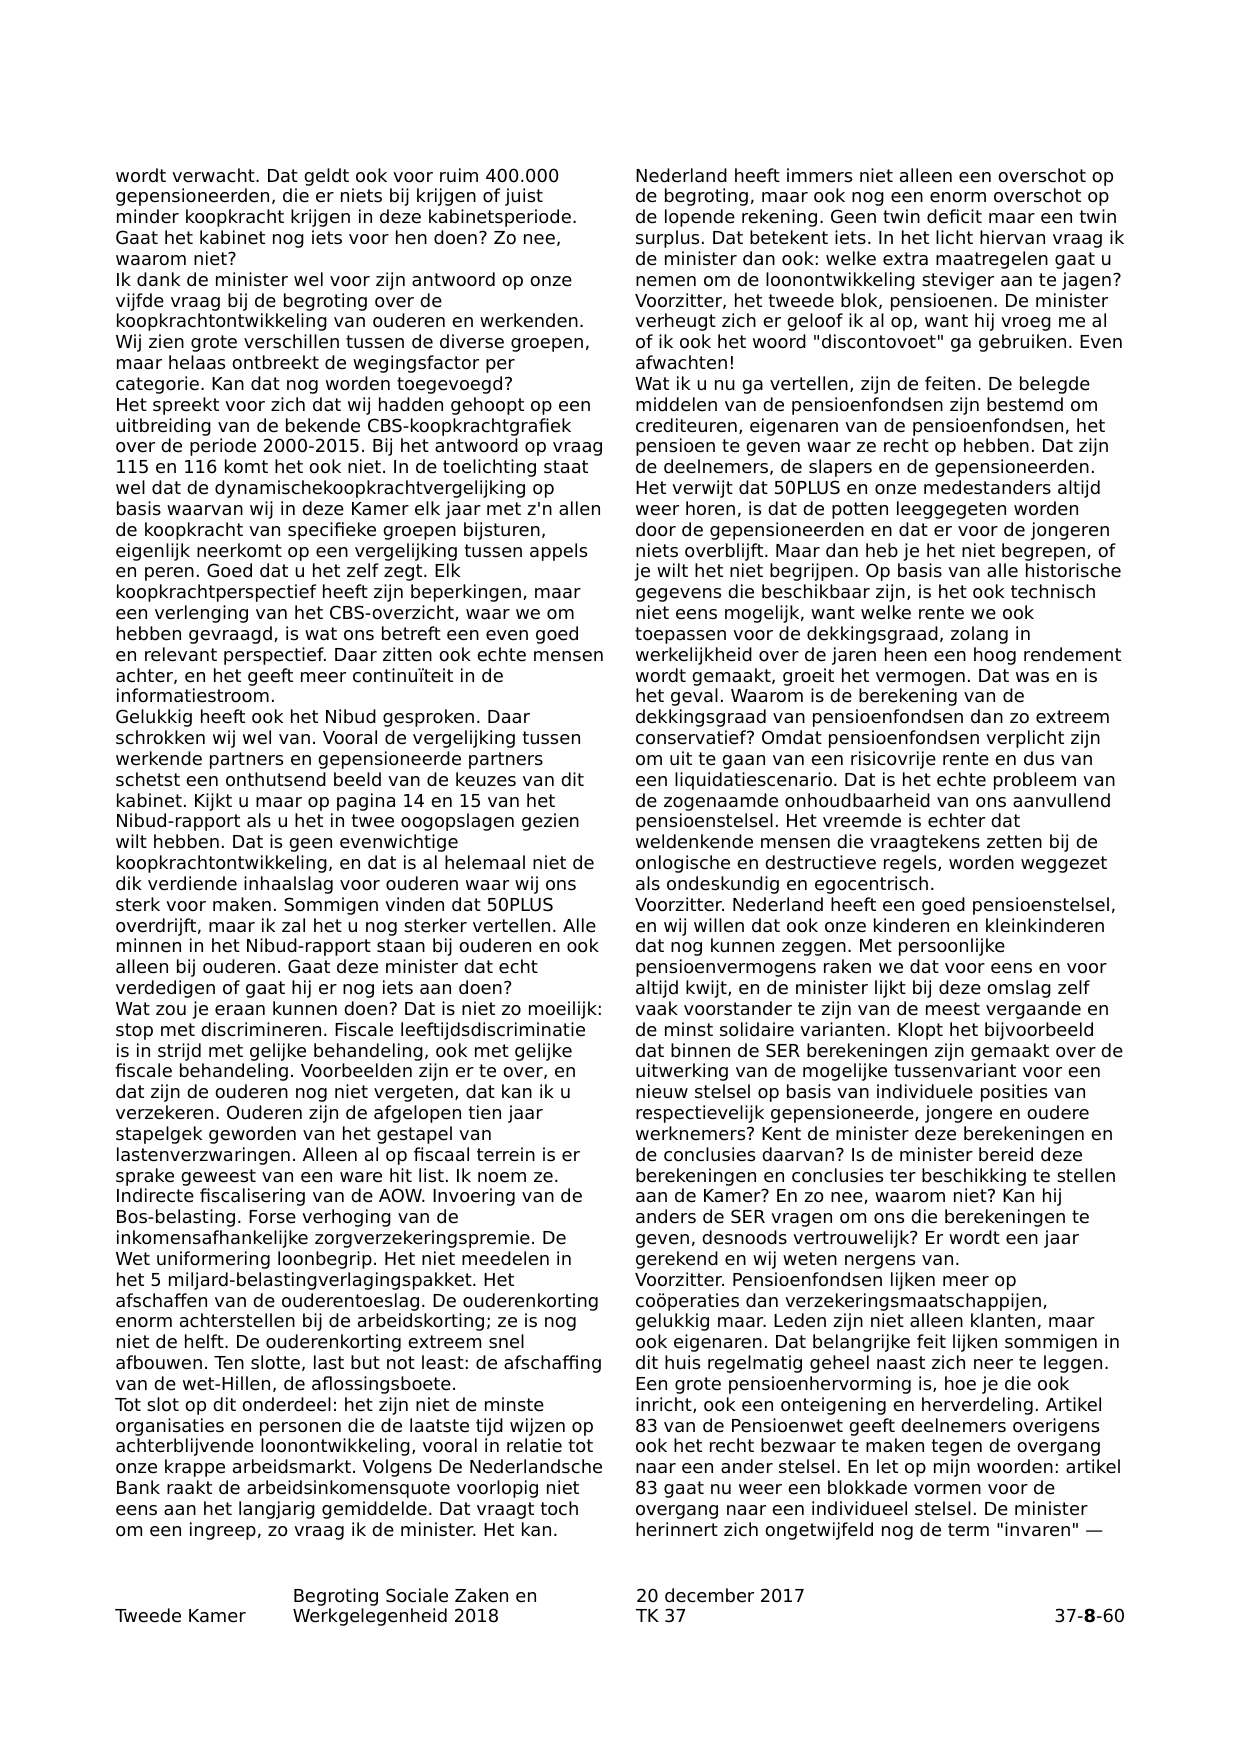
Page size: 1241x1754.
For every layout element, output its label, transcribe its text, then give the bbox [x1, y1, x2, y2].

text Voorzitter. Nederland heeft een goed pensioenstelsel, en wij willen dat ook onze kinderen en kleinkinderen dat nog kunnen zeggen. Met persoonlijke pensioenvermogens raken we dat voor eens en voor altijd kwijt, en de minister lijkt bij deze omslag zelf vaak voorstander te zijn van de meest vergaande en de minst solidaire varianten. Klopt het bijvoorbeeld dat binnen de SER berekeningen zijn gemaakt over de uitwerking van de mogelijke tussenvariant voor een nieuw stelsel op basis van individuele posities van respectievelijk gepensioneerde, jongere en oudere werknemers? Kent de minister deze berekeningen en de conclusies daarvan? Is de minister bereid deze berekeningen en conclusies ter beschikking te stellen aan de Kamer? En zo nee, waarom niet? Kan hij anders de SER vragen om ons die berekeningen te geven, desnoods vertrouwelijk? Er wordt een jaar gerekend en wij weten nergens van. [635, 894, 1125, 1269]
text Het spreekt voor zich dat wij hadden gehoopt op een uitbreiding van de bekende CBS-koopkrachtgrafiek over de periode 2000-2015. Bij het antwoord op vraag 115 en 116 komt het ook niet. In de toelichting staat wel dat de dynamischekoopkrachtvergelijking op basis waarvan wij in deze Kamer elk jaar met z'n allen de koopkracht van specifieke groepen bijsturen, eigenlijk neerkomt op een vergelijking tussen appels en peren. Goed dat u het zelf zegt. Elk koopkrachtperspectief heeft zijn beperkingen, maar een verlenging van het CBS-overzicht, waar we om hebben gevraagd, is wat ons betreft een even goed en relevant perspectief. Daar zitten ook echte mensen achter, en het geeft meer continuïteit in de informatiestroom. [115, 394, 605, 707]
text wordt verwacht. Dat geldt ook voor ruim 400.000 gepensioneerden, die er niets bij krijgen of juist minder koopkracht krijgen in deze kabinetsperiode. Gaat het kabinet nog iets voor hen doen? Zo nee, waarom niet? [115, 165, 605, 269]
text Gelukkig heeft ook het Nibud gesproken. Daar schrokken wij wel van. Vooral de vergelijking tussen werkende partners en gepensioneerde partners schetst een onthutsend beeld van de keuzes van dit kabinet. Kijkt u maar op pagina 14 en 15 van het Nibud-rapport als u het in twee oogopslagen gezien wilt hebben. Dat is geen evenwichtige koopkrachtontwikkeling, en dat is al helemaal niet de dik verdiende inhaalslag voor ouderen waar wij ons sterk voor maken. Sommigen vinden dat 50PLUS overdrijft, maar ik zal het u nog sterker vertellen. Alle minnen in het Nibud-rapport staan bij ouderen en ook alleen bij ouderen. Gaat deze minister dat echt verdedigen of gaat hij er nog iets aan doen? [115, 707, 605, 999]
text Ik dank de minister wel voor zijn antwoord op onze vijfde vraag bij de begroting over de koopkrachtontwikkeling van ouderen en werkenden. Wij zien grote verschillen tussen de diverse groepen, maar helaas ontbreekt de wegingsfactor per categorie. Kan dat nog worden toegevoegd? [115, 269, 605, 394]
text Tot slot op dit onderdeel: het zijn niet de minste organisaties en personen die de laatste tijd wijzen op achterblijvende loonontwikkeling, vooral in relatie tot onze krappe arbeidsmarkt. Volgens De Nederlandsche Bank raakt de arbeidsinkomensquote voorlopig niet eens aan het langjarig gemiddelde. Dat vraagt toch om een ingreep, zo vraag ik de minister. Het kan. [115, 1394, 605, 1540]
text Wat ik u nu ga vertellen, zijn de feiten. De belegde middelen van de pensioenfondsen zijn bestemd om crediteuren, eigenaren van de pensioenfondsen, het pensioen te geven waar ze recht op hebben. Dat zijn de deelnemers, de slapers en de gepensioneerden. Het verwijt dat 50PLUS en onze medestanders altijd weer horen, is dat de potten leeggegeten worden door de gepensioneerden en dat er voor de jongeren niets overblijft. Maar dan heb je het niet begrepen, of je wilt het niet begrijpen. Op basis van alle historische gegevens die beschikbaar zijn, is het ook technisch niet eens mogelijk, want welke rente we ook toepassen voor de dekkingsgraad, zolang in werkelijkheid over de jaren heen een hoog rendement wordt gemaakt, groeit het vermogen. Dat was en is het geval. Waarom is de berekening van de dekkingsgraad van pensioenfondsen dan zo extreem conservatief? Omdat pensioenfondsen verplicht zijn om uit te gaan van een risicovrije rente en dus van een liquidatiescenario. Dat is het echte probleem van de zogenaamde onhoudbaarheid van ons aanvullend pensioenstelsel. Het vreemde is echter dat weldenkende mensen die vraagtekens zetten bij de onlogische en destructieve regels, worden weggezet als ondeskundig en egocentrisch. [635, 374, 1125, 894]
text Voorzitter, het tweede blok, pensioenen. De minister verheugt zich er geloof ik al op, want hij vroeg me al of ik ook het woord "discontovoet" ga gebruiken. Even afwachten! [635, 290, 1125, 374]
text Nederland heeft immers niet alleen een overschot op de begroting, maar ook nog een enorm overschot op de lopende rekening. Geen twin deficit maar een twin surplus. Dat betekent iets. In het licht hiervan vraag ik de minister dan ook: welke extra maatregelen gaat u nemen om de loonontwikkeling steviger aan te jagen? [635, 165, 1125, 290]
text Wat zou je eraan kunnen doen? Dat is niet zo moeilijk: stop met discrimineren. Fiscale leeftijdsdiscriminatie is in strijd met gelijke behandeling, ook met gelijke fiscale behandeling. Voorbeelden zijn er te over, en dat zijn de ouderen nog niet vergeten, dat kan ik u verzekeren. Ouderen zijn de afgelopen tien jaar stapelgek geworden van het gestapel van lastenverzwaringen. Alleen al op fiscaal terrein is er sprake geweest van een ware hit list. Ik noem ze. Indirecte fiscalisering van de AOW. Invoering van de Bos-belasting. Forse verhoging van de inkomensafhankelijke zorgverzekeringspremie. De Wet uniformering loonbegrip. Het niet meedelen in het 5 miljard-belastingverlagingspakket. Het afschaffen van de ouderentoeslag. De ouderenkorting enorm achterstellen bij de arbeidskorting; ze is nog niet de helft. De ouderenkorting extreem snel afbouwen. Ten slotte, last but not least: de afschaffing van de wet-Hillen, de aflossingsboete. [115, 999, 605, 1394]
text Voorzitter. Pensioenfondsen lijken meer op coöperaties dan verzekeringsmaatschappijen, gelukkig maar. Leden zijn niet alleen klanten, maar ook eigenaren. Dat belangrijke feit lijken sommigen in dit huis regelmatig geheel naast zich neer te leggen. Een grote pensioenhervorming is, hoe je die ook inricht, ook een onteigening en herverdeling. Artikel 83 van de Pensioenwet geeft deelnemers overigens ook het recht bezwaar te maken tegen de overgang naar een ander stelsel. En let op mijn woorden: artikel 83 gaat nu weer een blokkade vormen voor de overgang naar een individueel stelsel. De minister herinnert zich ongetwijfeld nog de term "invaren" — [635, 1269, 1125, 1540]
